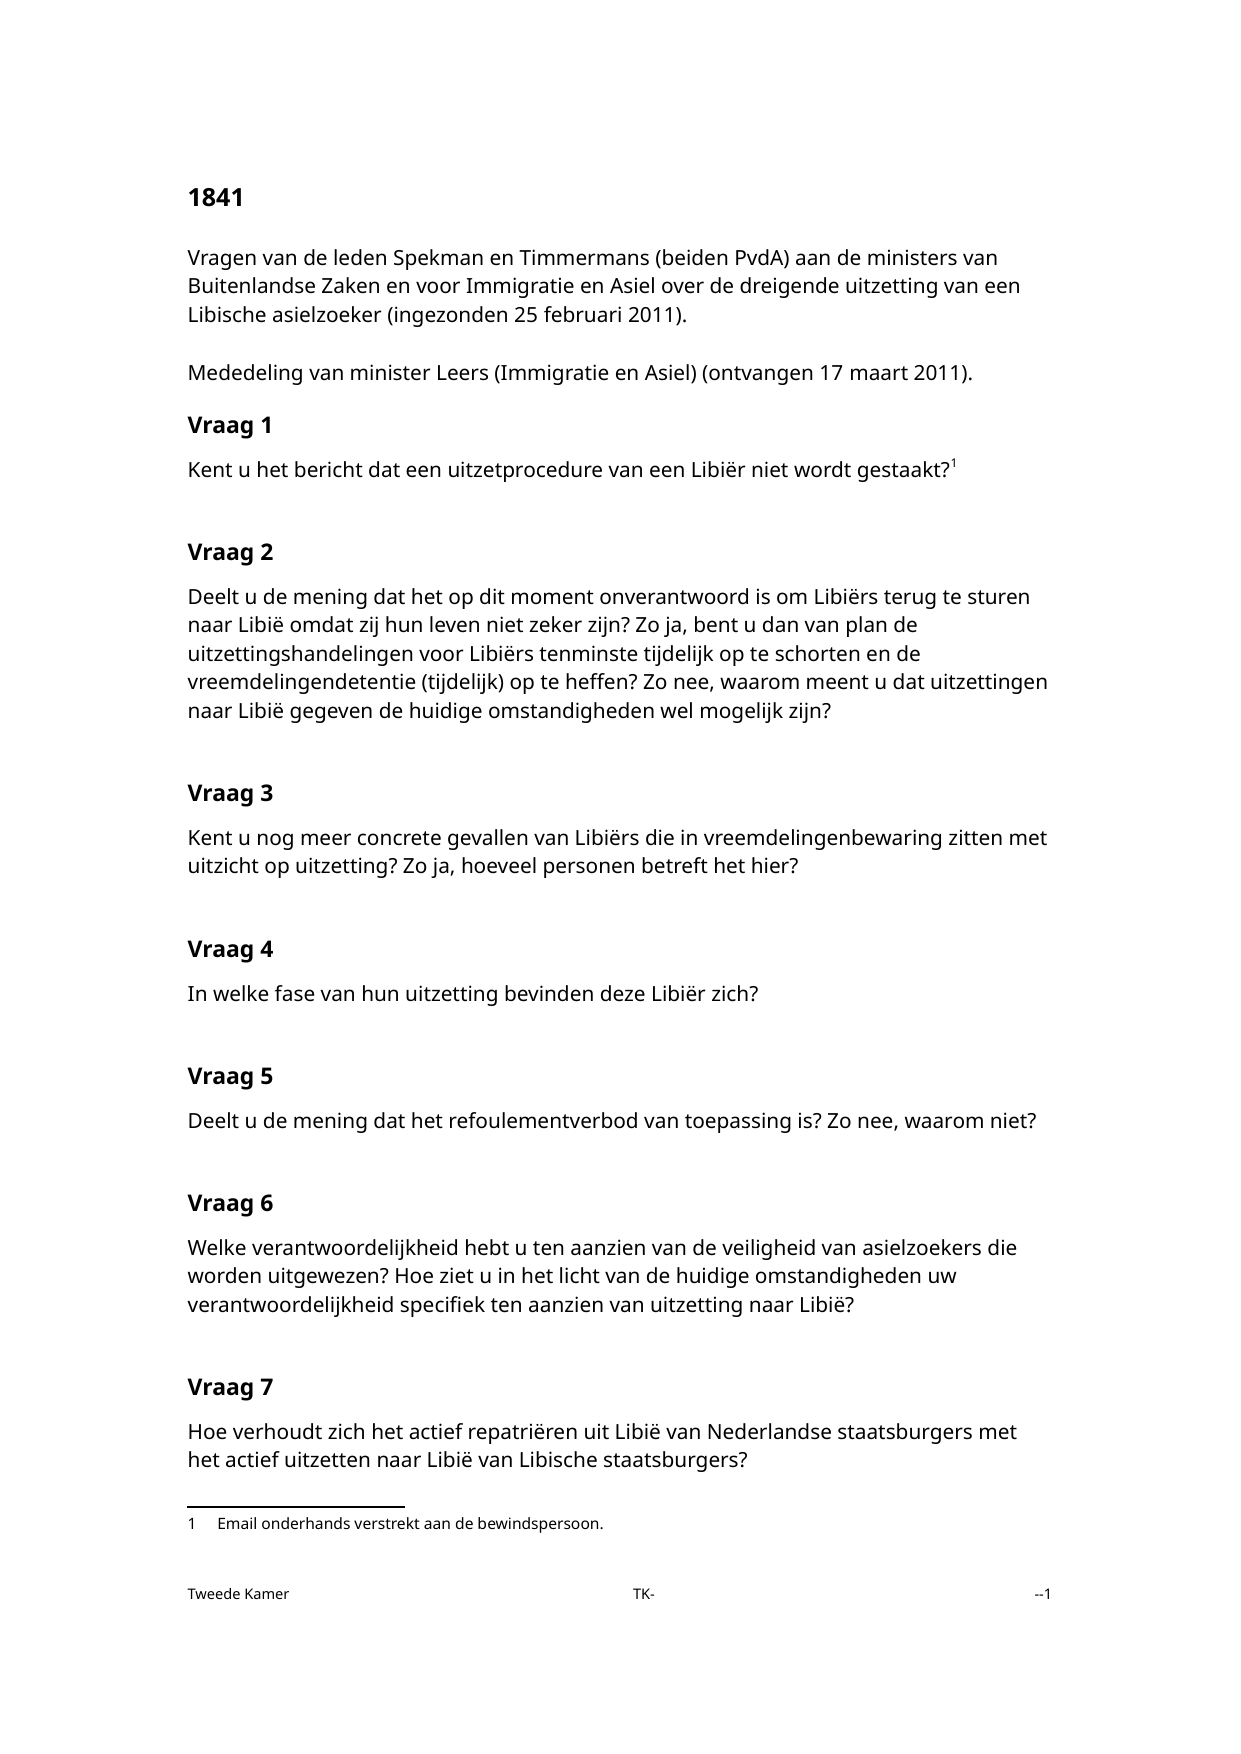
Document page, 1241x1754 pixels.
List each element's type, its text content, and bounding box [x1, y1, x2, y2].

text Deelt u de mening dat het refoulementverbod van toepassing is? Zo nee, waarom niet? [187, 1106, 1053, 1134]
text Mededeling van minister Leers (Immigratie en Asiel) (ontvangen 17 maart 2011). [187, 358, 1053, 386]
text Welke verantwoordelijkheid hebt u ten aanzien van de veiligheid van asielzoekers die worden uitgewezen? Hoe ziet u in het licht van de huidige omstandigheden uw verantwoordelijkheid specifiek ten aanzien van uitzetting naar Libië? [187, 1233, 1053, 1318]
subtitle Vraag 2 [187, 536, 1053, 567]
subtitle Vraag 6 [187, 1187, 1053, 1218]
subtitle Vraag 4 [187, 932, 1053, 964]
subtitle Vraag 1 [187, 409, 1053, 440]
text Email onderhands verstrekt aan de bewindspersoon. [187, 1506, 1053, 1534]
subtitle Vraag 7 [187, 1371, 1053, 1402]
text Kent u nog meer concrete gevallen van Libiërs die in vreemdelingenbewaring zitten met uitzicht op uitzetting? Zo ja, hoeveel personen betreft het hier? [187, 823, 1053, 880]
text Hoe verhoudt zich het actief repatriëren uit Libië van Nederlandse staatsburgers met het actief uitzetten naar Libië van Libische staatsburgers? [187, 1417, 1053, 1474]
subtitle Vraag 5 [187, 1060, 1053, 1091]
text Vragen van de leden Spekman en Timmermans (beiden PvdA) aan de ministers van Buitenlandse Zaken en voor Immigratie en Asiel over de dreigende uitzetting van een Libische asielzoeker (ingezonden 25 februari 2011). [187, 243, 1053, 328]
subtitle Vraag 3 [187, 777, 1053, 808]
text In welke fase van hun uitzetting bevinden deze Libiër zich? [187, 979, 1053, 1007]
text Deelt u de mening dat het op dit moment onverantwoord is om Libiërs terug te sturen naar Libië omdat zij hun leven niet zeker zijn? Zo ja, bent u dan van plan de uitzettingshandelingen voor Libiërs tenminste tijdelijk op te schorten en de vreemdelingendetentie (tijdelijk) op te heffen? Zo nee, waarom meent u dat uitzettingen naar Libië gegeven de huidige omstandigheden wel mogelijk zijn? [187, 582, 1053, 724]
text Kent u het bericht dat een uitzetprocedure van een Libiër niet wordt gestaakt? [187, 455, 1053, 483]
text 1841 [187, 179, 1053, 213]
